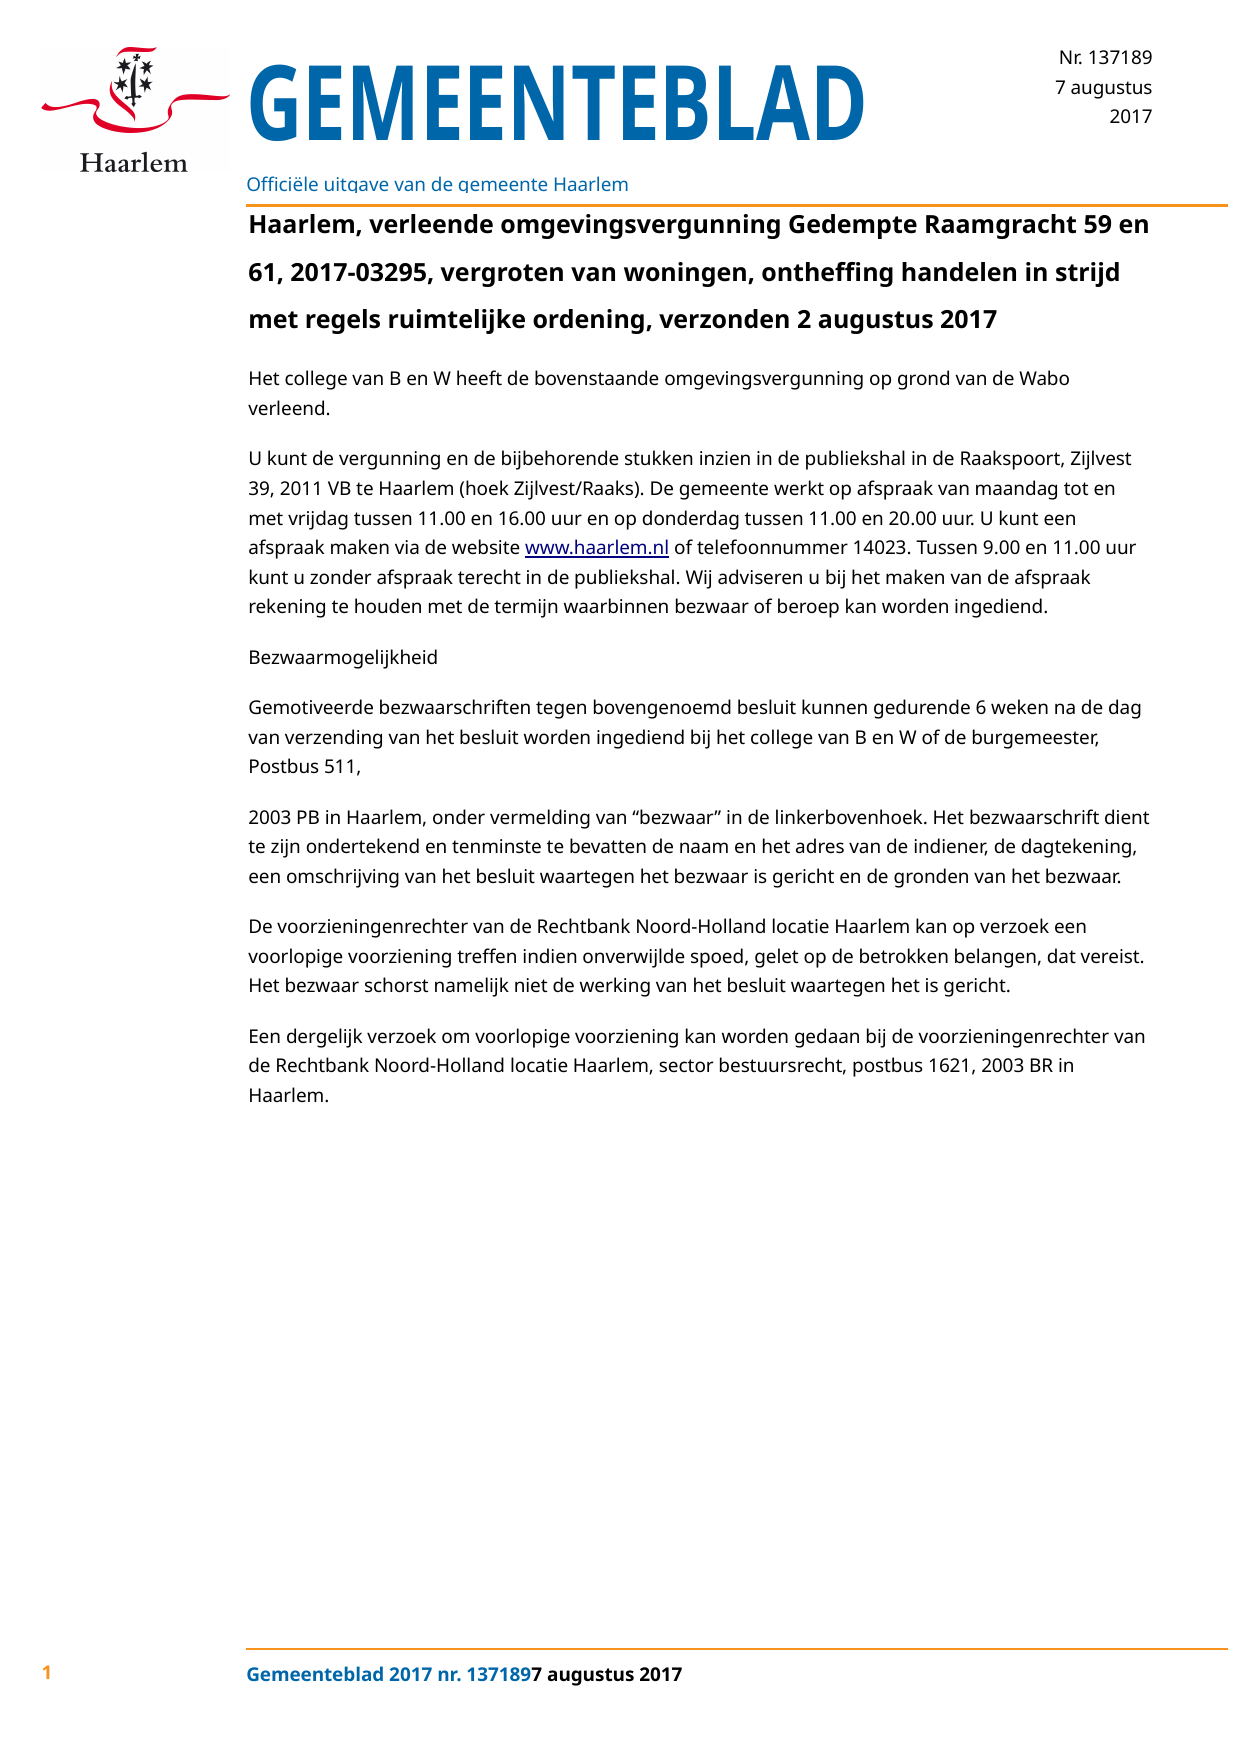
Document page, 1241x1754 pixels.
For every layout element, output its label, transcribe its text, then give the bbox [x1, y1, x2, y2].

text Het college van B en W heeft de bovenstaande omgevingsvergunning op grond van de Wabo verleend. [248, 366, 1152, 421]
text Gemotiveerde bezwaarschriften tegen bovengenoemd besluit kunnen gedurende 6 weken na de dag van verzending van het besluit worden ingediend bij het college van B en W of de burgemeester, Postbus 511, [248, 694, 1152, 779]
text U kunt de vergunning en de bijbehorende stukken inzien in de publiekshal in de Raakspoort, Zijlvest 39, 2011 VB te Haarlem (hoek Zijlvest/Raaks). De gemeente werkt op afspraak van maandag tot en met vrijdag tussen 11.00 en 16.00 uur en op donderdag tussen 11.00 en 20.00 uur. U kunt een afspraak maken via de website www.haarlem.nl of telefoonnummer 14023. Tussen 9.00 en 11.00 uur kunt u zonder afspraak terecht in de publiekshal. Wij adviseren u bij het maken van de afspraak rekening te houden met de termijn waarbinnen bezwaar of beroep kan worden ingediend. [248, 446, 1152, 619]
text Bezwaarmogelijkheid [248, 644, 1152, 669]
text De voorzieningenrechter van de Rechtbank Noord-Holland locatie Haarlem kan op verzoek een voorlopige voorziening treffen indien onverwijlde spoed, gelet op de betrokken belangen, dat vereist. Het bezwaar schorst namelijk niet de werking van het besluit waartegen het is gericht. [248, 913, 1152, 998]
text 2003 PB in Haarlem, onder vermelding van “bezwaar” in de linkerbovenhoek. Het bezwaarschrift dient te zijn ondertekend en tenminste te bevatten de naam en het adres van de indiener, de dagtekening, een omschrijving van het besluit waartegen het bezwaar is gericht en de gronden van het bezwaar. [248, 804, 1152, 889]
text Haarlem, verleende omgevingsvergunning Gedempte Raamgracht 59 en 61, 2017-03295, vergroten van woningen, ontheffing handelen in strijd met regels ruimtelijke ordening, verzonden 2 augustus 2017 [248, 207, 1152, 336]
text Een dergelijk verzoek om voorlopige voorziening kan worden gedaan bij de voorzieningenrechter van de Rechtbank Noord-Holland locatie Haarlem, sector bestuursrecht, postbus 1621, 2003 BR in Haarlem. [248, 1023, 1152, 1108]
picture [41, 47, 231, 172]
